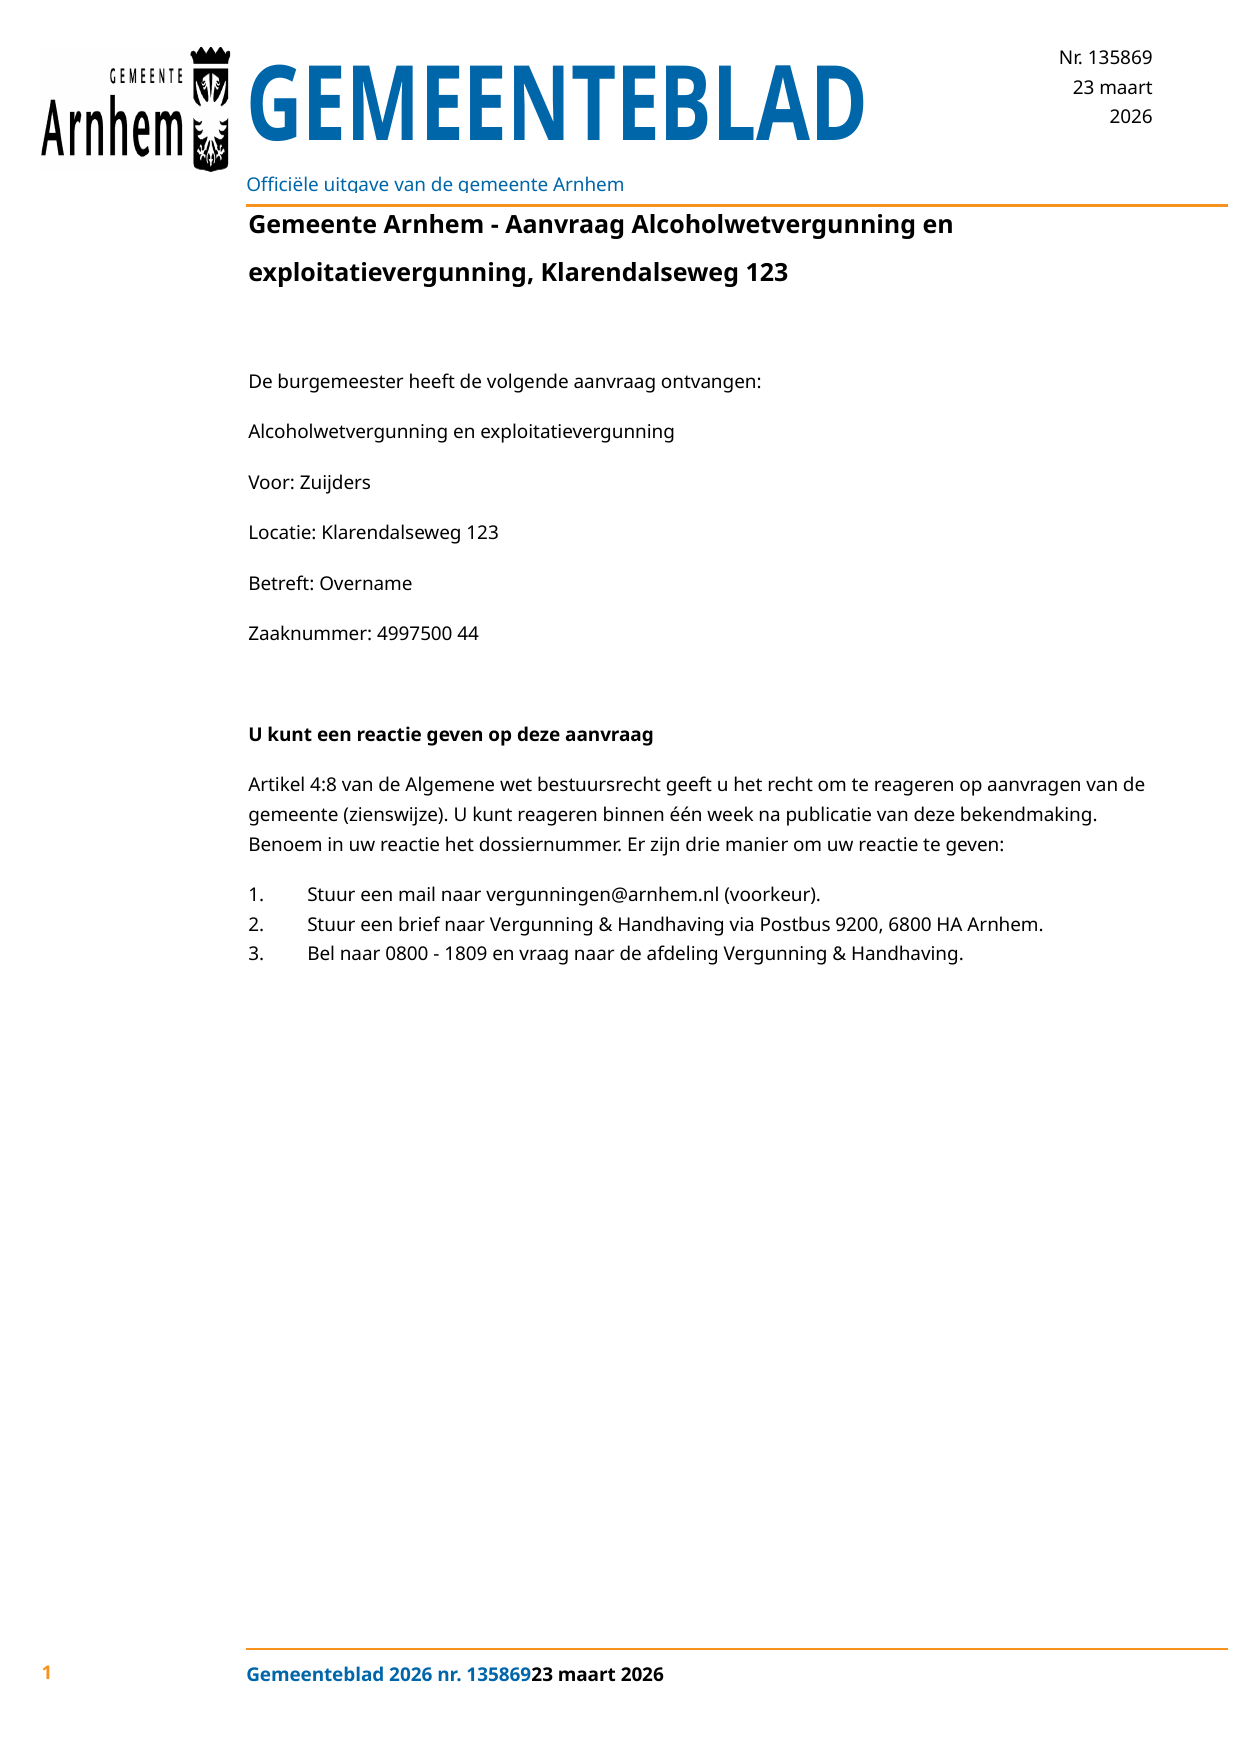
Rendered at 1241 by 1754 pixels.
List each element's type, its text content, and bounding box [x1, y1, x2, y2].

text Gemeente Arnhem - Aanvraag Alcoholwetvergunning en exploitatievergunning, Klarendalseweg 123 [248, 207, 1152, 288]
picture [41, 47, 231, 172]
list Stuur een mail naar vergunningen@arnhem.nl (voorkeur). [248, 881, 1152, 907]
text U kunt een reactie geven op deze aanvraag [248, 721, 1152, 747]
text De burgemeester heeft de volgende aanvraag ontvangen: [248, 368, 1152, 394]
text Locatie: Klarendalseweg 123 [248, 519, 1152, 545]
text Zaaknummer: 4997500 44 [248, 620, 1152, 646]
text Artikel 4:8 van de Algemene wet bestuursrecht geeft u het recht om te reageren op aanvragen van de gemeente (zienswijze). U kunt reageren binnen één week na publicatie van deze bekendmaking. Benoem in uw reactie het dossiernummer. Er zijn drie manier om uw reactie te geven: [248, 772, 1152, 857]
text Betreft: Overname [248, 570, 1152, 596]
text Alcoholwetvergunning en exploitatievergunning [248, 419, 1152, 444]
text Voor: Zuijders [248, 469, 1152, 495]
list Bel naar 0800 - 1809 en vraag naar de afdeling Vergunning & Handhaving. [248, 940, 1152, 966]
list Stuur een brief naar Vergunning & Handhaving via Postbus 9200, 6800 HA Arnhem. [248, 911, 1152, 937]
